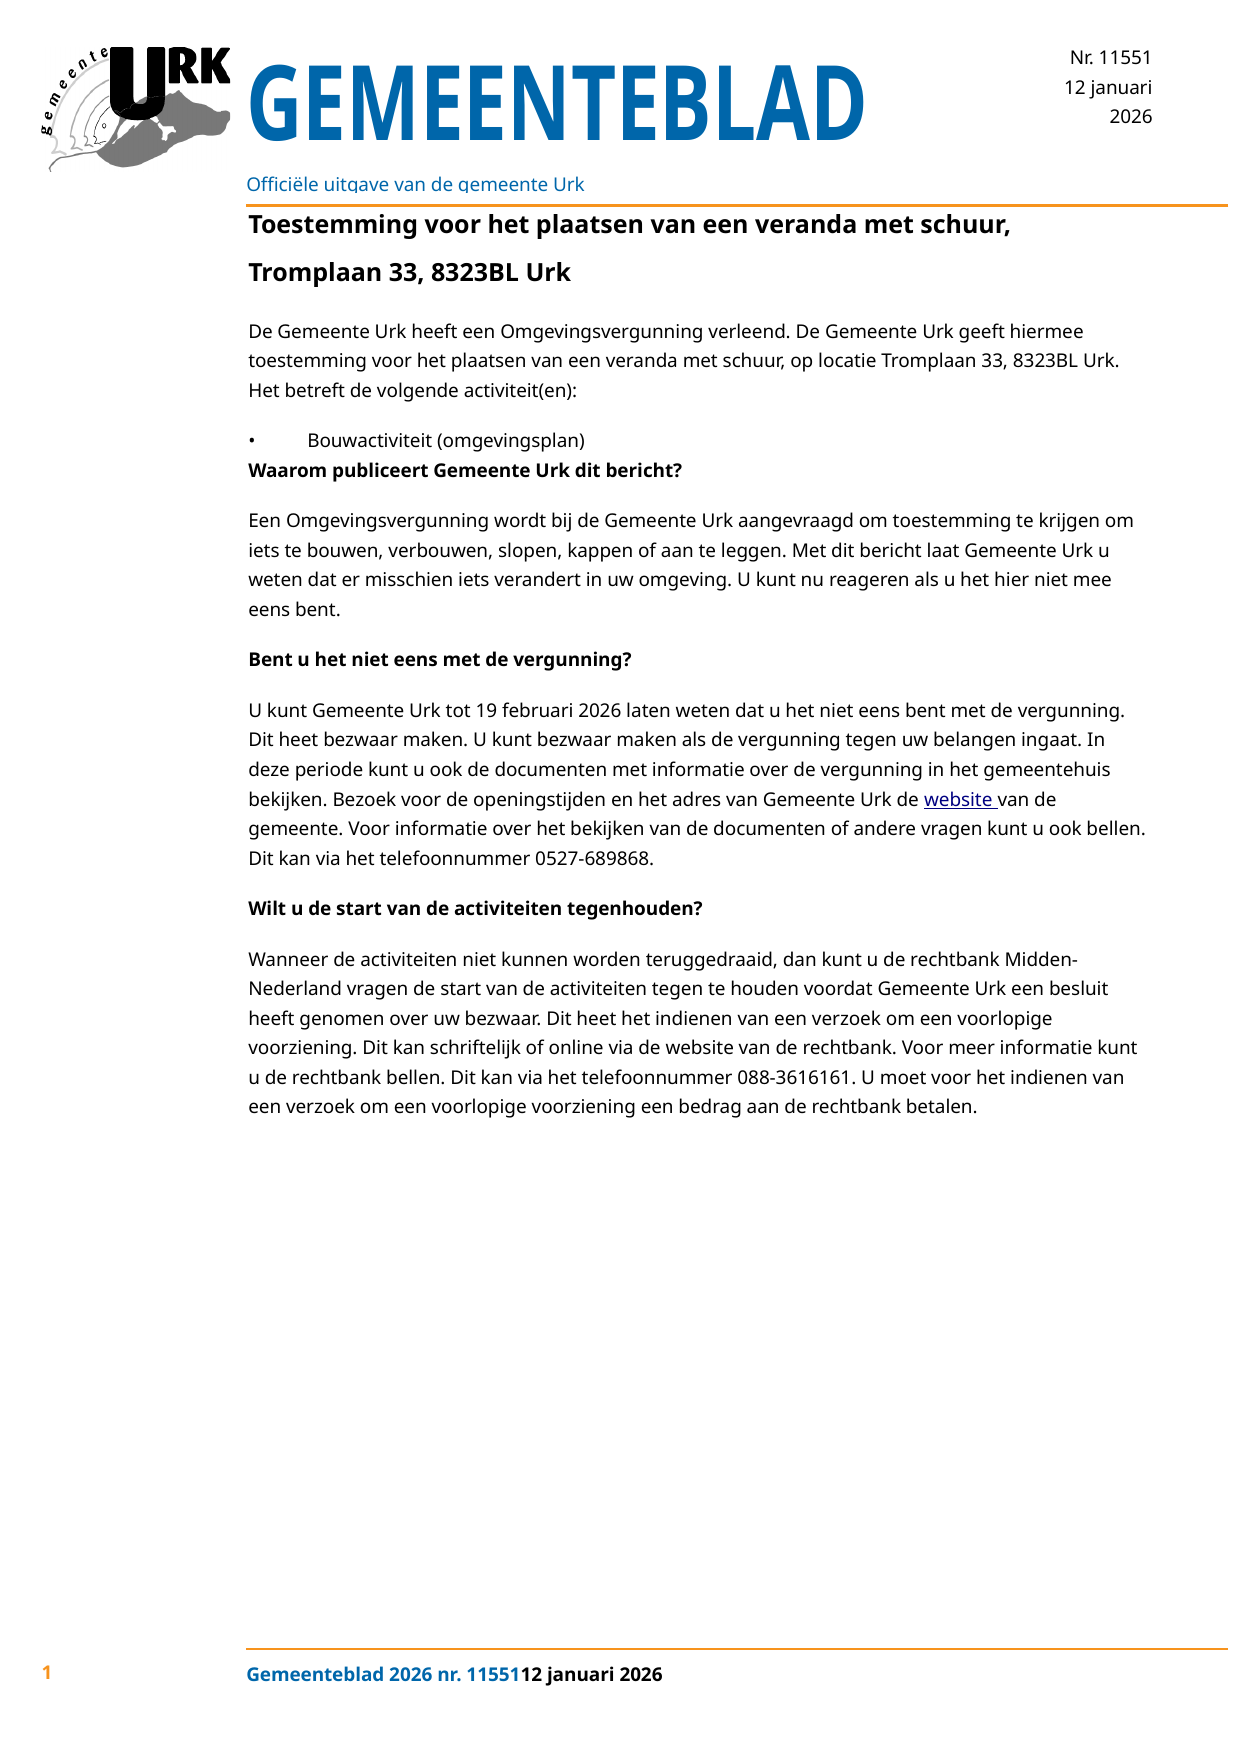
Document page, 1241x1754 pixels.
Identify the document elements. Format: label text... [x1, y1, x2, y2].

text Toestemming voor het plaatsen van een veranda met schuur, Tromplaan 33, 8323BL Urk [248, 207, 1152, 288]
text Wanneer de activiteiten niet kunnen worden teruggedraaid, dan kunt u de rechtbank Midden-Nederland vragen de start van de activiteiten tegen te houden voordat Gemeente Urk een besluit heeft genomen over uw bezwaar. Dit heet het indienen van een verzoek om een voorlopige voorziening. Dit kan schriftelijk of online via de website van de rechtbank. Voor meer informatie kunt u de rechtbank bellen. Dit kan via het telefoonnummer 088-3616161. U moet voor het indienen van een verzoek om een voorlopige voorziening een bedrag aan de rechtbank betalen. [248, 946, 1152, 1119]
text Bent u het niet eens met de vergunning? [248, 647, 1152, 672]
text Een Omgevingsvergunning wordt bij de Gemeente Urk aangevraagd om toestemming te krijgen om iets te bouwen, verbouwen, slopen, kappen of aan te leggen. Met dit bericht laat Gemeente Urk u weten dat er misschien iets verandert in uw omgeving. U kunt nu reageren als u het hier niet mee eens bent. [248, 507, 1152, 622]
picture [41, 47, 231, 172]
text Waarom publiceert Gemeente Urk dit bericht? [248, 457, 1152, 483]
text U kunt Gemeente Urk tot 19 februari 2026 laten weten dat u het niet eens bent met de vergunning. Dit heet bezwaar maken. U kunt bezwaar maken als de vergunning tegen uw belangen ingaat. In deze periode kunt u ook de documenten met informatie over de vergunning in het gemeentehuis bekijken. Bezoek voor de openingstijden en het adres van Gemeente Urk de website van de gemeente. Voor informatie over het bekijken van de documenten of andere vragen kunt u ook bellen. Dit kan via het telefoonnummer 0527-689868. [248, 697, 1152, 871]
list Bouwactiviteit (omgevingsplan) [248, 427, 1152, 453]
text Wilt u de start van de activiteiten tegenhouden? [248, 895, 1152, 921]
text De Gemeente Urk heeft een Omgevingsvergunning verleend. De Gemeente Urk geeft hiermee toestemming voor het plaatsen van een veranda met schuur, op locatie Tromplaan 33, 8323BL Urk. Het betreft de volgende activiteit(en): [248, 318, 1152, 403]
